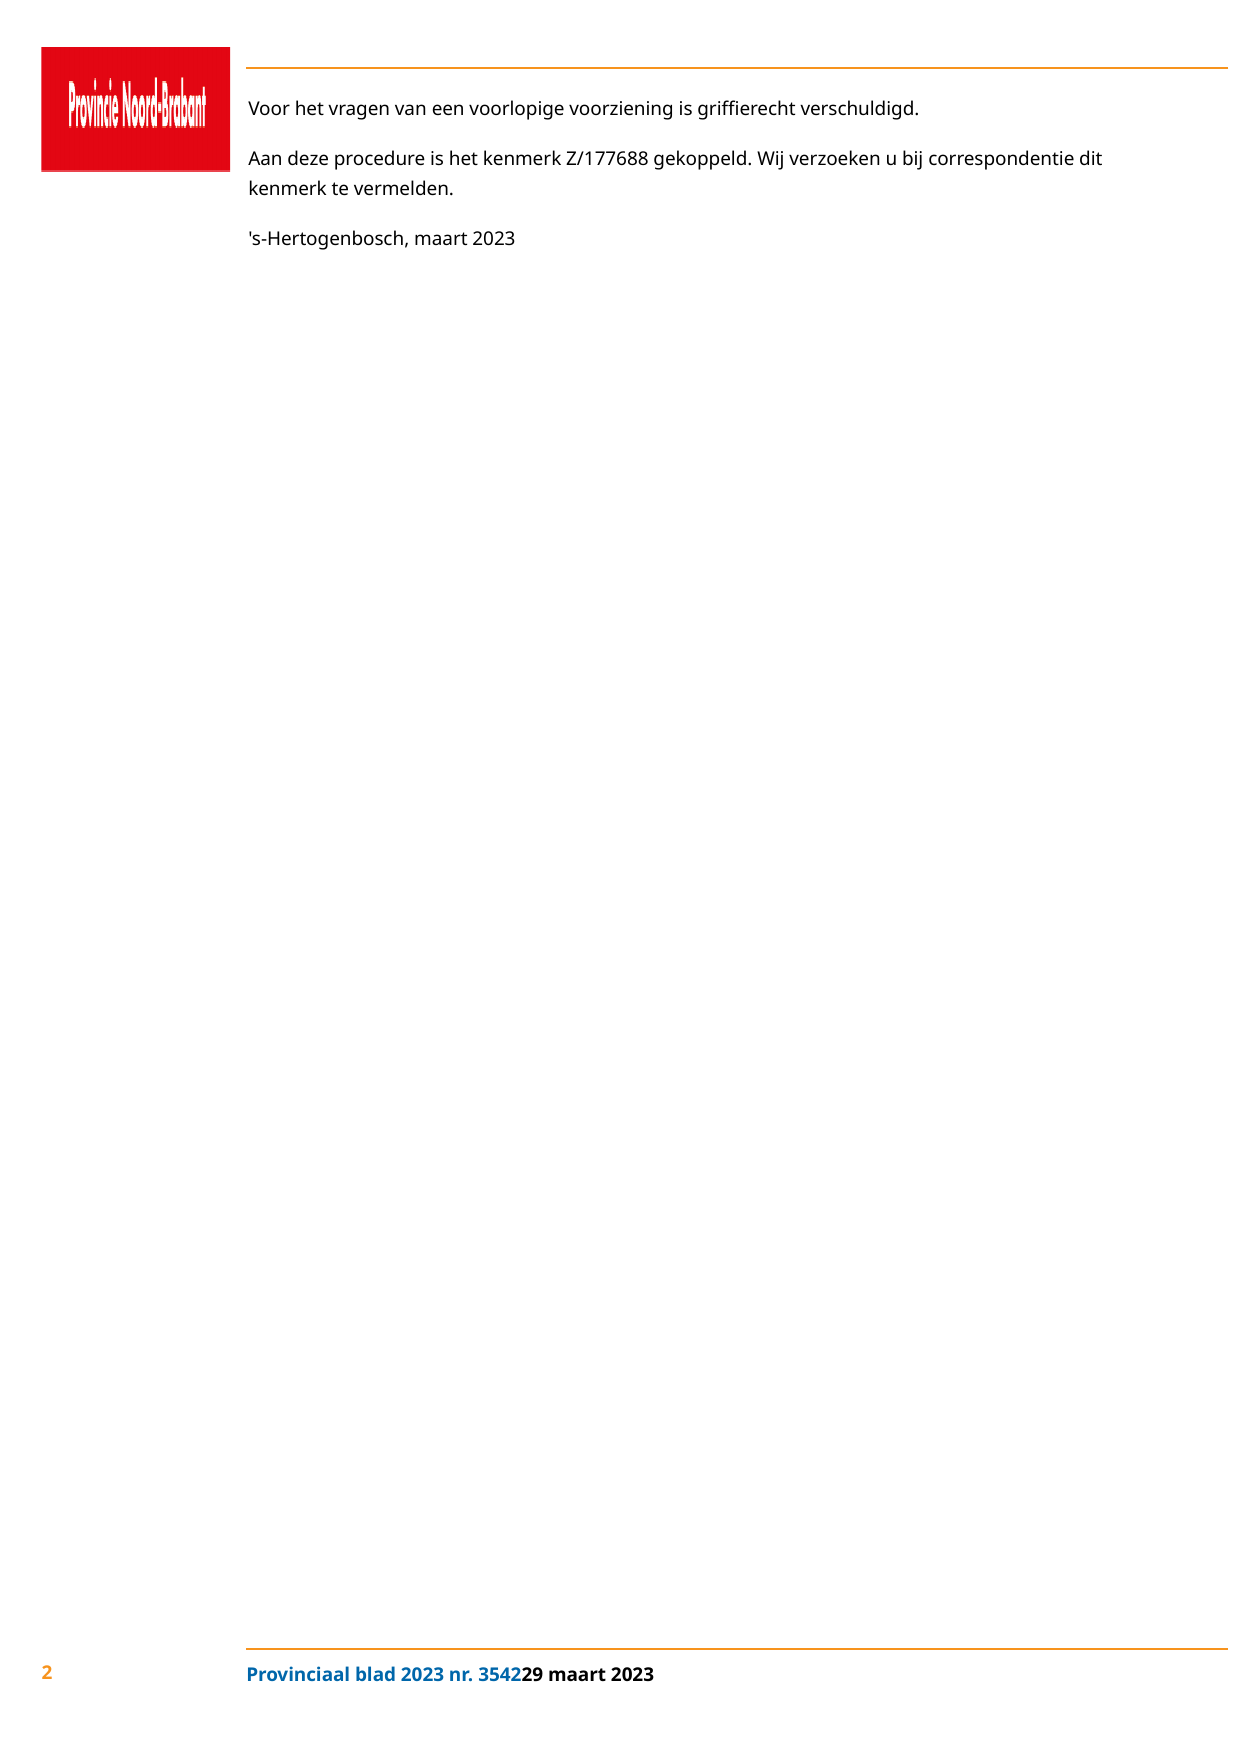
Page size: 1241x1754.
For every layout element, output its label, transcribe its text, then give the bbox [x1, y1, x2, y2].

text Aan deze procedure is het kenmerk Z/177688 gekoppeld. Wij verzoeken u bij correspondentie dit kenmerk te vermelden. [248, 145, 1152, 201]
text 's-Hertogenbosch, maart 2023 [248, 225, 1152, 251]
text Voor het vragen van een voorlopige voorziening is griffierecht verschuldigd. [248, 95, 1152, 121]
picture [41, 47, 231, 172]
